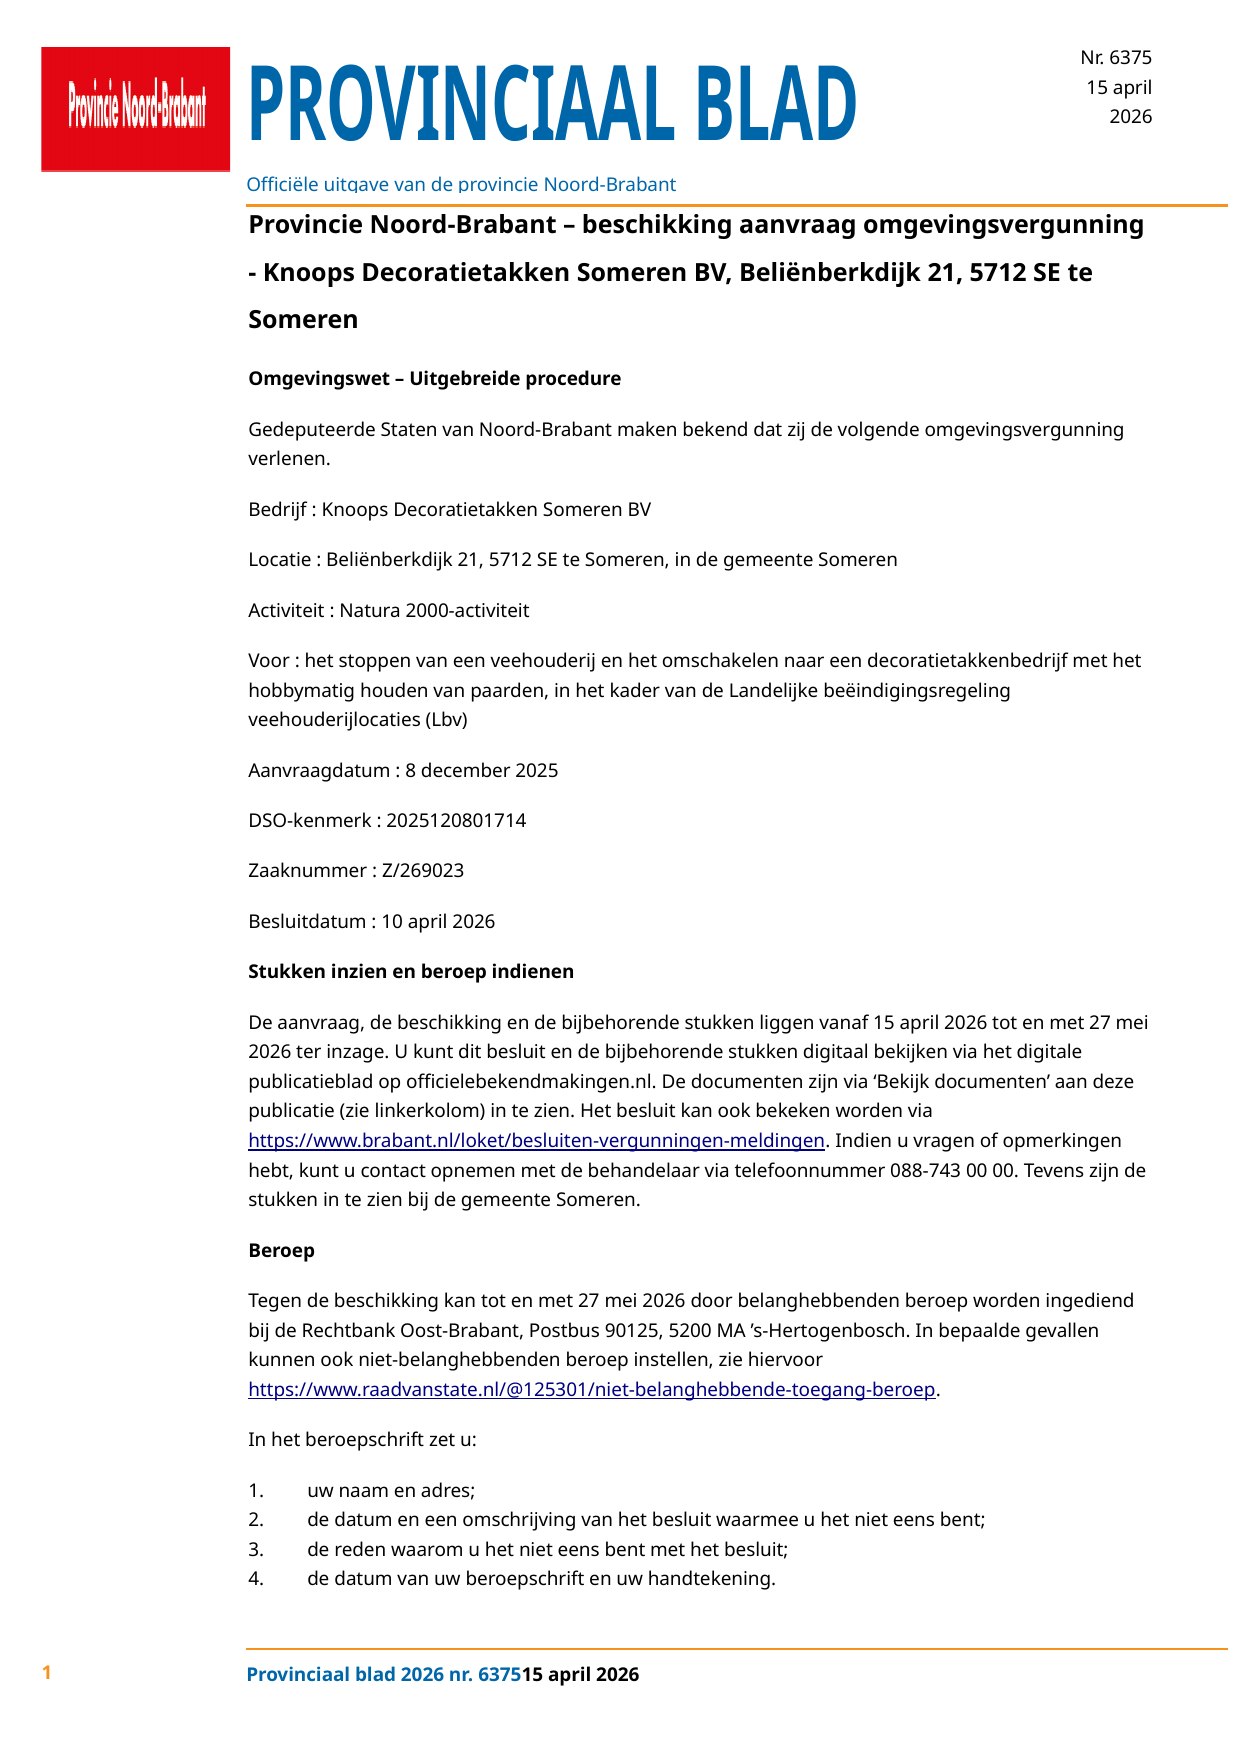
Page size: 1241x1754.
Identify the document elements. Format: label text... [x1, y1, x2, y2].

text Besluitdatum : 10 april 2026 [248, 908, 1152, 934]
list de datum van uw beroepschrift en uw handtekening. [248, 1566, 1152, 1591]
text De aanvraag, de beschikking en de bijbehorende stukken liggen vanaf 15 april 2026 tot en met 27 mei 2026 ter inzage. U kunt dit besluit en de bijbehorende stukken digitaal bekijken via het digitale publicatieblad op officielebekendmakingen.nl. De documenten zijn via ‘Bekijk documenten’ aan deze publicatie (zie linkerkolom) in te zien. Het besluit kan ook bekeken worden via https://www.brabant.nl/loket/besluiten-vergunningen-meldingen. Indien u vragen of opmerkingen hebt, kunt u contact opnemen met de behandelaar via telefoonnummer 088-743 00 00. Tevens zijn de stukken in te zien bij de gemeente Someren. [248, 1009, 1152, 1212]
text Provincie Noord-Brabant – beschikking aanvraag omgevingsvergunning - Knoops Decoratietakken Someren BV, Beliënberkdijk 21, 5712 SE te Someren [248, 207, 1152, 336]
list uw naam en adres; [248, 1477, 1152, 1502]
text Gedeputeerde Staten van Noord-Brabant maken bekend dat zij de volgende omgevingsvergunning verlenen. [248, 416, 1152, 471]
list de reden waarom u het niet eens bent met het besluit; [248, 1536, 1152, 1562]
text DSO-kenmerk : 2025120801714 [248, 807, 1152, 833]
text Stukken inzien en beroep indienen [248, 958, 1152, 984]
text Locatie : Beliënberkdijk 21, 5712 SE te Someren, in de gemeente Someren [248, 546, 1152, 572]
picture [41, 47, 231, 172]
text Tegen de beschikking kan tot en met 27 mei 2026 door belanghebbenden beroep worden ingediend bij de Rechtbank Oost-Brabant, Postbus 90125, 5200 MA ’s-Hertogenbosch. In bepaalde gevallen kunnen ook niet-belanghebbenden beroep instellen, zie hiervoor https://www.raadvanstate.nl/@125301/niet-belanghebbende-toegang-beroep. [248, 1287, 1152, 1402]
list de datum en een omschrijving van het besluit waarmee u het niet eens bent; [248, 1506, 1152, 1532]
text In het beroepschrift zet u: [248, 1426, 1152, 1452]
text Activiteit : Natura 2000-activiteit [248, 597, 1152, 622]
text Beroep [248, 1237, 1152, 1262]
text Voor : het stoppen van een veehouderij en het omschakelen naar een decoratietakkenbedrijf met het hobbymatig houden van paarden, in het kader van de Landelijke beëindigingsregeling veehouderijlocaties (Lbv) [248, 647, 1152, 732]
text Aanvraagdatum : 8 december 2025 [248, 757, 1152, 782]
text Bedrijf : Knoops Decoratietakken Someren BV [248, 496, 1152, 522]
text Zaaknummer : Z/269023 [248, 858, 1152, 883]
text Omgevingswet – Uitgebreide procedure [248, 366, 1152, 391]
